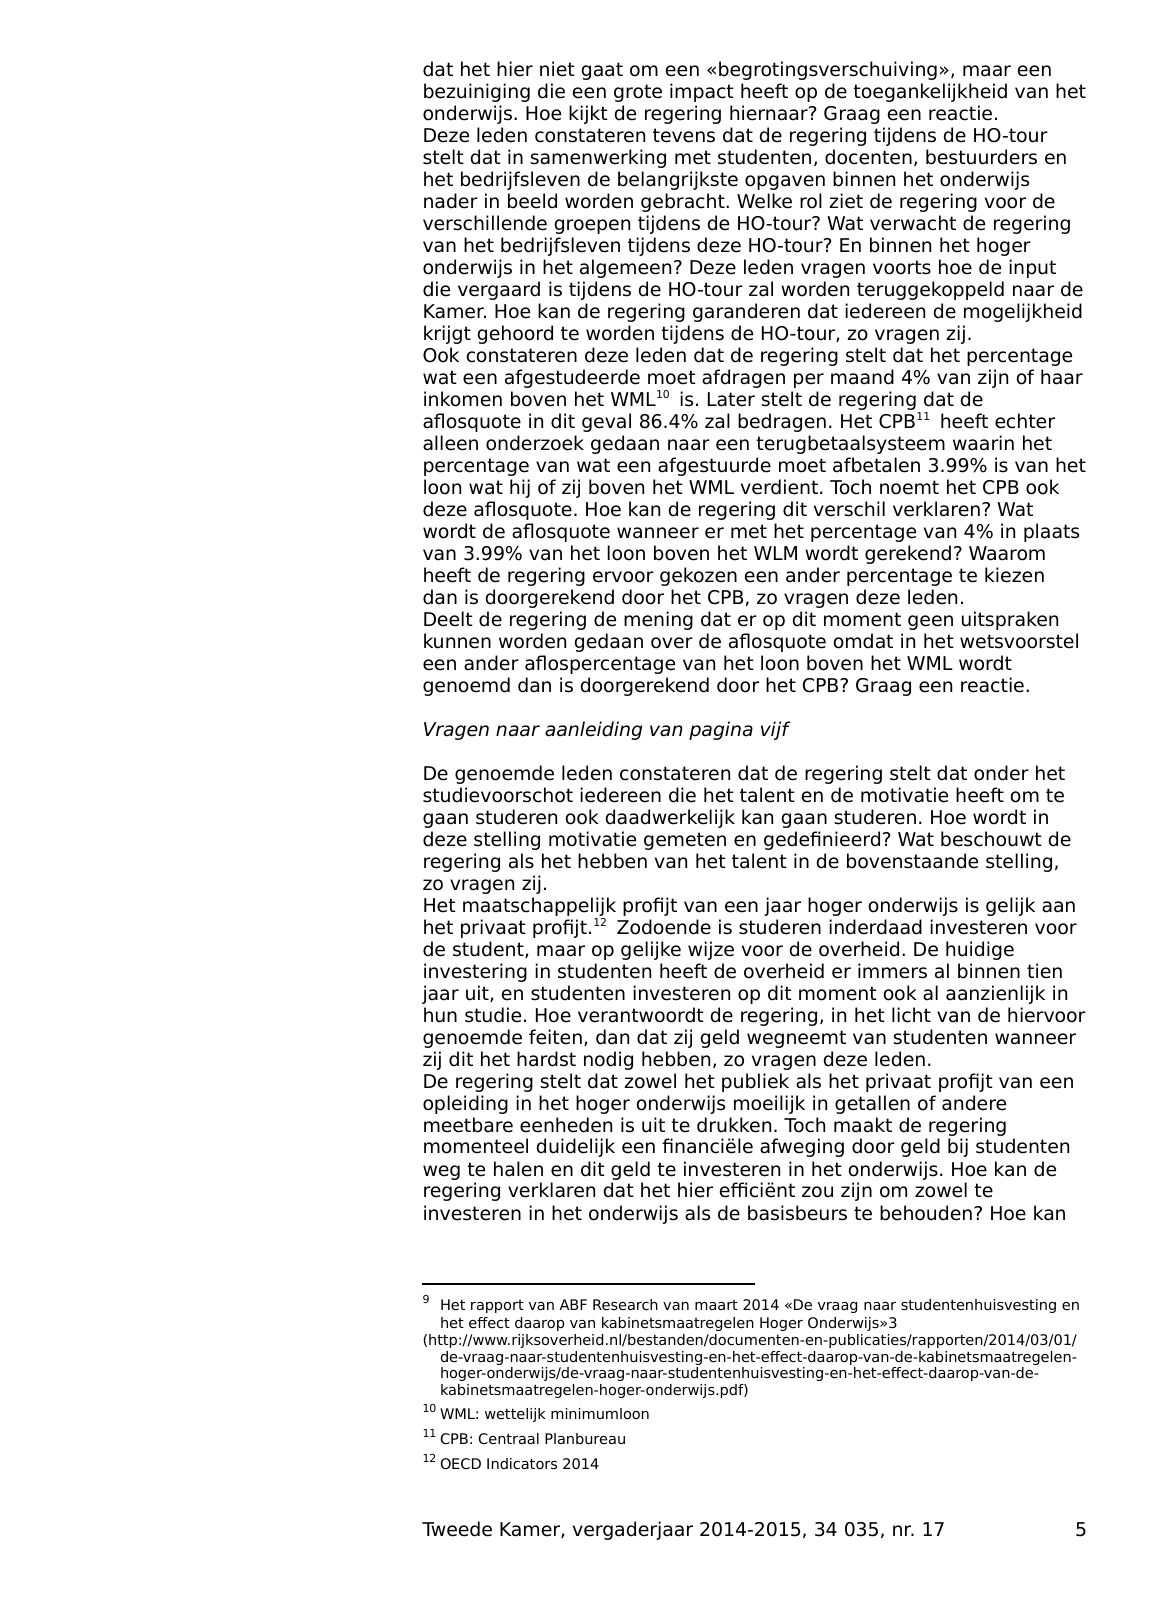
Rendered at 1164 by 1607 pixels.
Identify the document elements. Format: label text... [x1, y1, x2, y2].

text dat het hier niet gaat om een «begrotingsverschuiving», maar een bezuiniging die een grote impact heeft op de toegankelijkheid van het onderwijs. Hoe kijkt de regering hiernaar? Graag een reactie. [422, 59, 1087, 125]
text (http://www.rijksoverheid.nl/bestanden/documenten-en-publicaties/rapporten/2014/03/01/de-vraag-naar-studentenhuisvesting-en-het-effect-daarop-van-de-kabinetsmaatregelen-hoger-onderwijs/de-vraag-naar-studentenhuisvesting-en-het-effect-daarop-van-de-kabinetsmaatregelen-hoger-onderwijs.pdf) [422, 1332, 1087, 1399]
text WML: wettelijk minimumloon [422, 1402, 1087, 1424]
text Deze leden constateren tevens dat de regering tijdens de HO-tour stelt dat in samenwerking met studenten, docenten, bestuurders en het bedrijfsleven de belangrijkste opgaven binnen het onderwijs nader in beeld worden gebracht. Welke rol ziet de regering voor de verschillende groepen tijdens de HO-tour? Wat verwacht de regering van het bedrijfsleven tijdens deze HO-tour? En binnen het hoger onderwijs in het algemeen? Deze leden vragen voorts hoe de input die vergaard is tijdens de HO-tour zal worden teruggekoppeld naar de Kamer. Hoe kan de regering garanderen dat iedereen de mogelijkheid krijgt gehoord te worden tijdens de HO-tour, zo vragen zij. [422, 125, 1087, 345]
text Deelt de regering de mening dat er op dit moment geen uitspraken kunnen worden gedaan over de aflosquote omdat in het wetsvoorstel een ander aflospercentage van het loon boven het WML wordt genoemd dan is doorgerekend door het CPB? Graag een reactie. [422, 608, 1087, 696]
text Het rapport van ABF Research van maart 2014 «De vraag naar studentenhuisvesting en het effect daarop van kabinetsmaatregelen Hoger Onderwijs»3 [422, 1293, 1087, 1332]
text De regering stelt dat zowel het publiek als het privaat profijt van een opleiding in het hoger onderwijs moeilijk in getallen of andere meetbare eenheden is uit te drukken. Toch maakt de regering momenteel duidelijk een financiële afweging door geld bij studenten weg te halen en dit geld te investeren in het onderwijs. Hoe kan de regering verklaren dat het hier efficiënt zou zijn om zowel te investeren in het onderwijs als de basisbeurs te behouden? Hoe kan [422, 1071, 1087, 1224]
text CPB: Centraal Planbureau [422, 1427, 1087, 1449]
subtitle Vragen naar aanleiding van pagina vijf [422, 719, 1087, 741]
text OECD Indicators 2014 [422, 1452, 1087, 1474]
text Het maatschappelijk profijt van een jaar hoger onderwijs is gelijk aan het privaat profijt. Zodoende is studeren inderdaad investeren voor de student, maar op gelijke wijze voor de overheid. De huidige investering in studenten heeft de overheid er immers al binnen tien jaar uit, en studenten investeren op dit moment ook al aanzienlijk in hun studie. Hoe verantwoordt de regering, in het licht van de hiervoor genoemde feiten, dan dat zij geld wegneemt van studenten wanneer zij dit het hardst nodig hebben, zo vragen deze leden. [422, 895, 1087, 1071]
text Ook constateren deze leden dat de regering stelt dat het percentage wat een afgestudeerde moet afdragen per maand 4% van zijn of haar inkomen boven het WML is. Later stelt de regering dat de aflosquote in dit geval 86.4% zal bedragen. Het CPB heeft echter alleen onderzoek gedaan naar een terugbetaalsysteem waarin het percentage van wat een afgestuurde moet afbetalen 3.99% is van het loon wat hij of zij boven het WML verdient. Toch noemt het CPB ook deze aflosquote. Hoe kan de regering dit verschil verklaren? Wat wordt de aflosquote wanneer er met het percentage van 4% in plaats van 3.99% van het loon boven het WLM wordt gerekend? Waarom heeft de regering ervoor gekozen een ander percentage te kiezen dan is doorgerekend door het CPB, zo vragen deze leden. [422, 345, 1087, 608]
text De genoemde leden constateren dat de regering stelt dat onder het studievoorschot iedereen die het talent en de motivatie heeft om te gaan studeren ook daadwerkelijk kan gaan studeren. Hoe wordt in deze stelling motivatie gemeten en gedefinieerd? Wat beschouwt de regering als het hebben van het talent in de bovenstaande stelling, zo vragen zij. [422, 763, 1087, 895]
